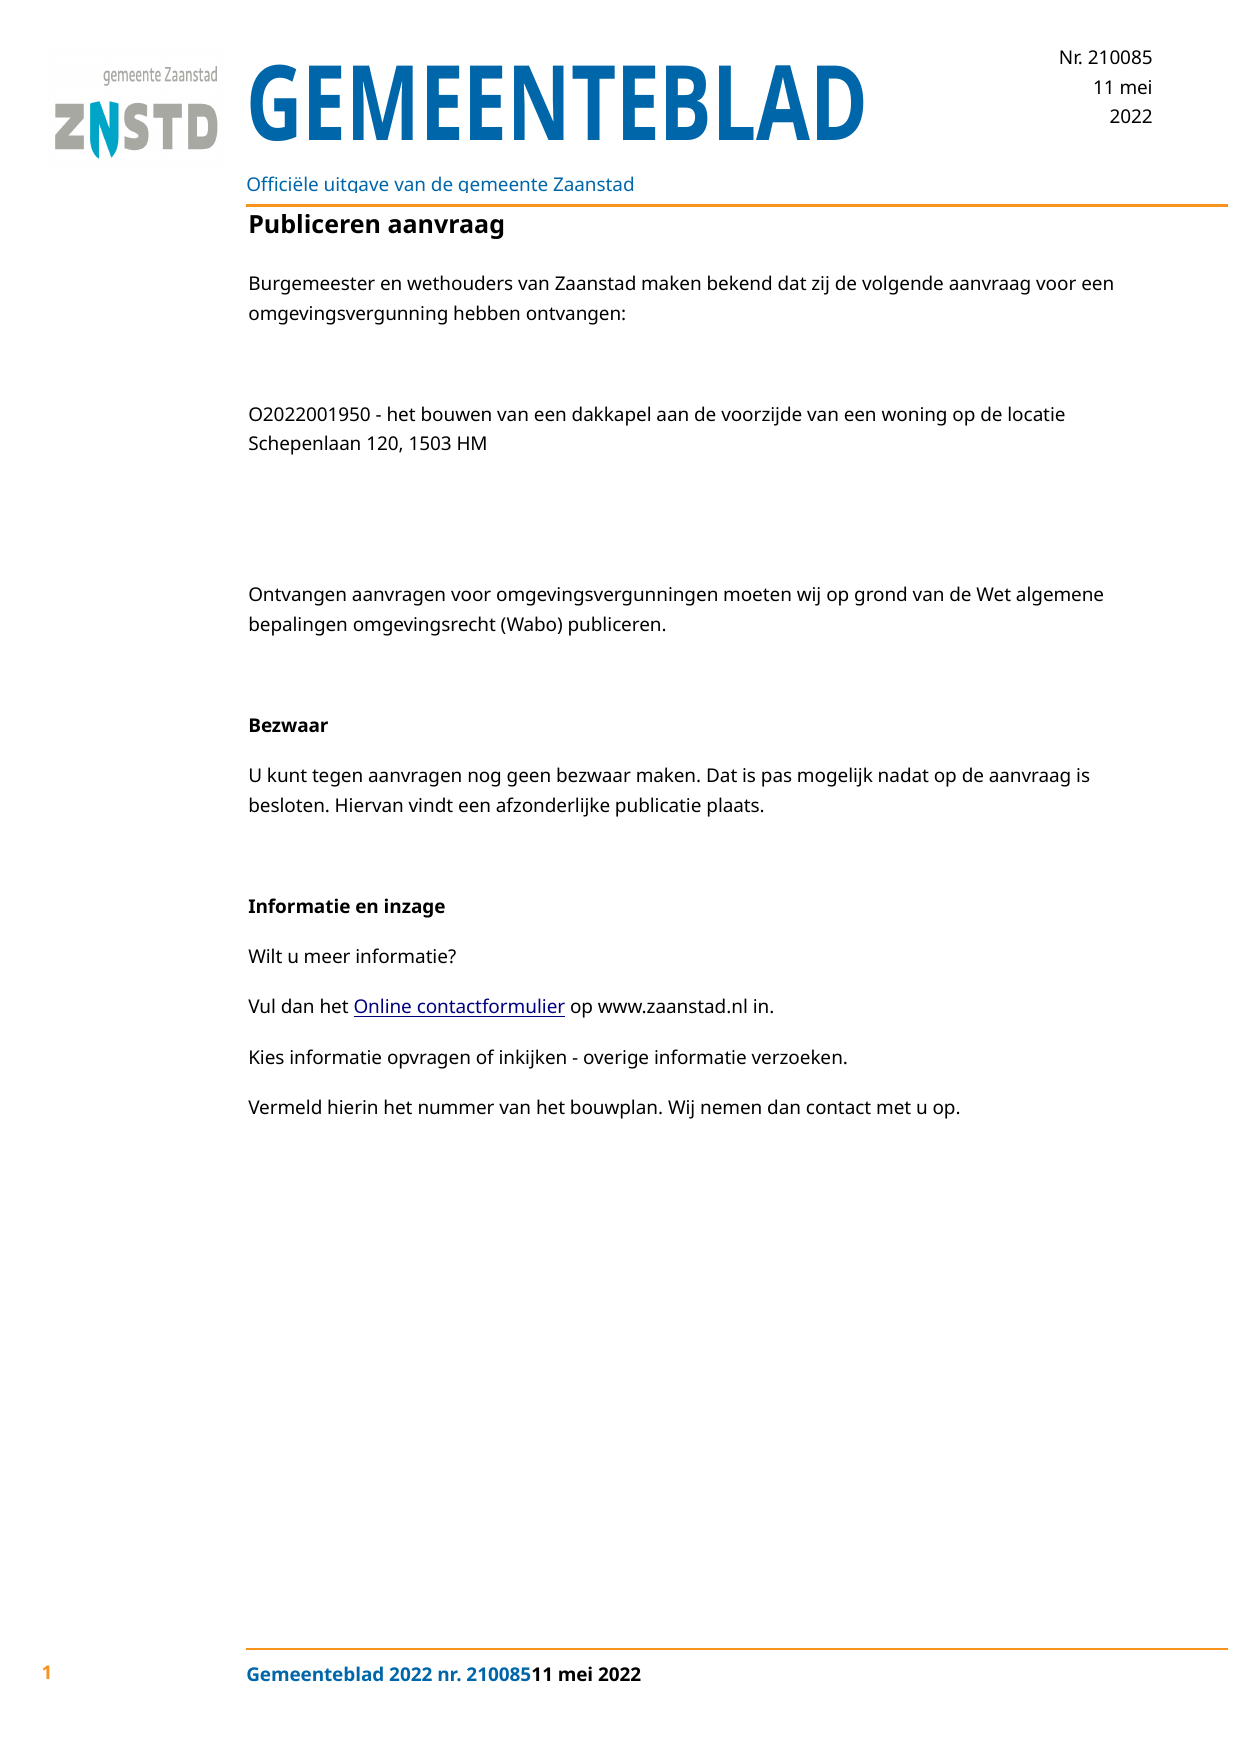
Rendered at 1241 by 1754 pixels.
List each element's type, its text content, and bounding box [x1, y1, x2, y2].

text O2022001950 - het bouwen van een dakkapel aan de voorzijde van een woning op de locatie Schepenlaan 120, 1503 HM [248, 401, 1152, 456]
text Vul dan het Online contactformulier op www.zaanstad.nl in. [248, 994, 1152, 1019]
text Vermeld hierin het nummer van het bouwplan. Wij nemen dan contact met u op. [248, 1094, 1152, 1120]
text Publiceren aanvraag [248, 207, 1152, 241]
text Burgemeester en wethouders van Zaanstad maken bekend dat zij de volgende aanvraag voor een omgevingsvergunning hebben ontvangen: [248, 270, 1152, 326]
text Wilt u meer informatie? [248, 943, 1152, 969]
picture [41, 47, 231, 172]
text U kunt tegen aanvragen nog geen bezwaar maken. Dat is pas mogelijk nadat op de aanvraag is besloten. Hiervan vindt een afzonderlijke publicatie plaats. [248, 762, 1152, 818]
text Kies informatie opvragen of inkijken - overige informatie verzoeken. [248, 1044, 1152, 1070]
text Informatie en inzage [248, 893, 1152, 918]
text Bezwaar [248, 712, 1152, 738]
text Ontvangen aanvragen voor omgevingsvergunningen moeten wij op grond van de Wet algemene bepalingen omgevingsrecht (Wabo) publiceren. [248, 582, 1152, 637]
